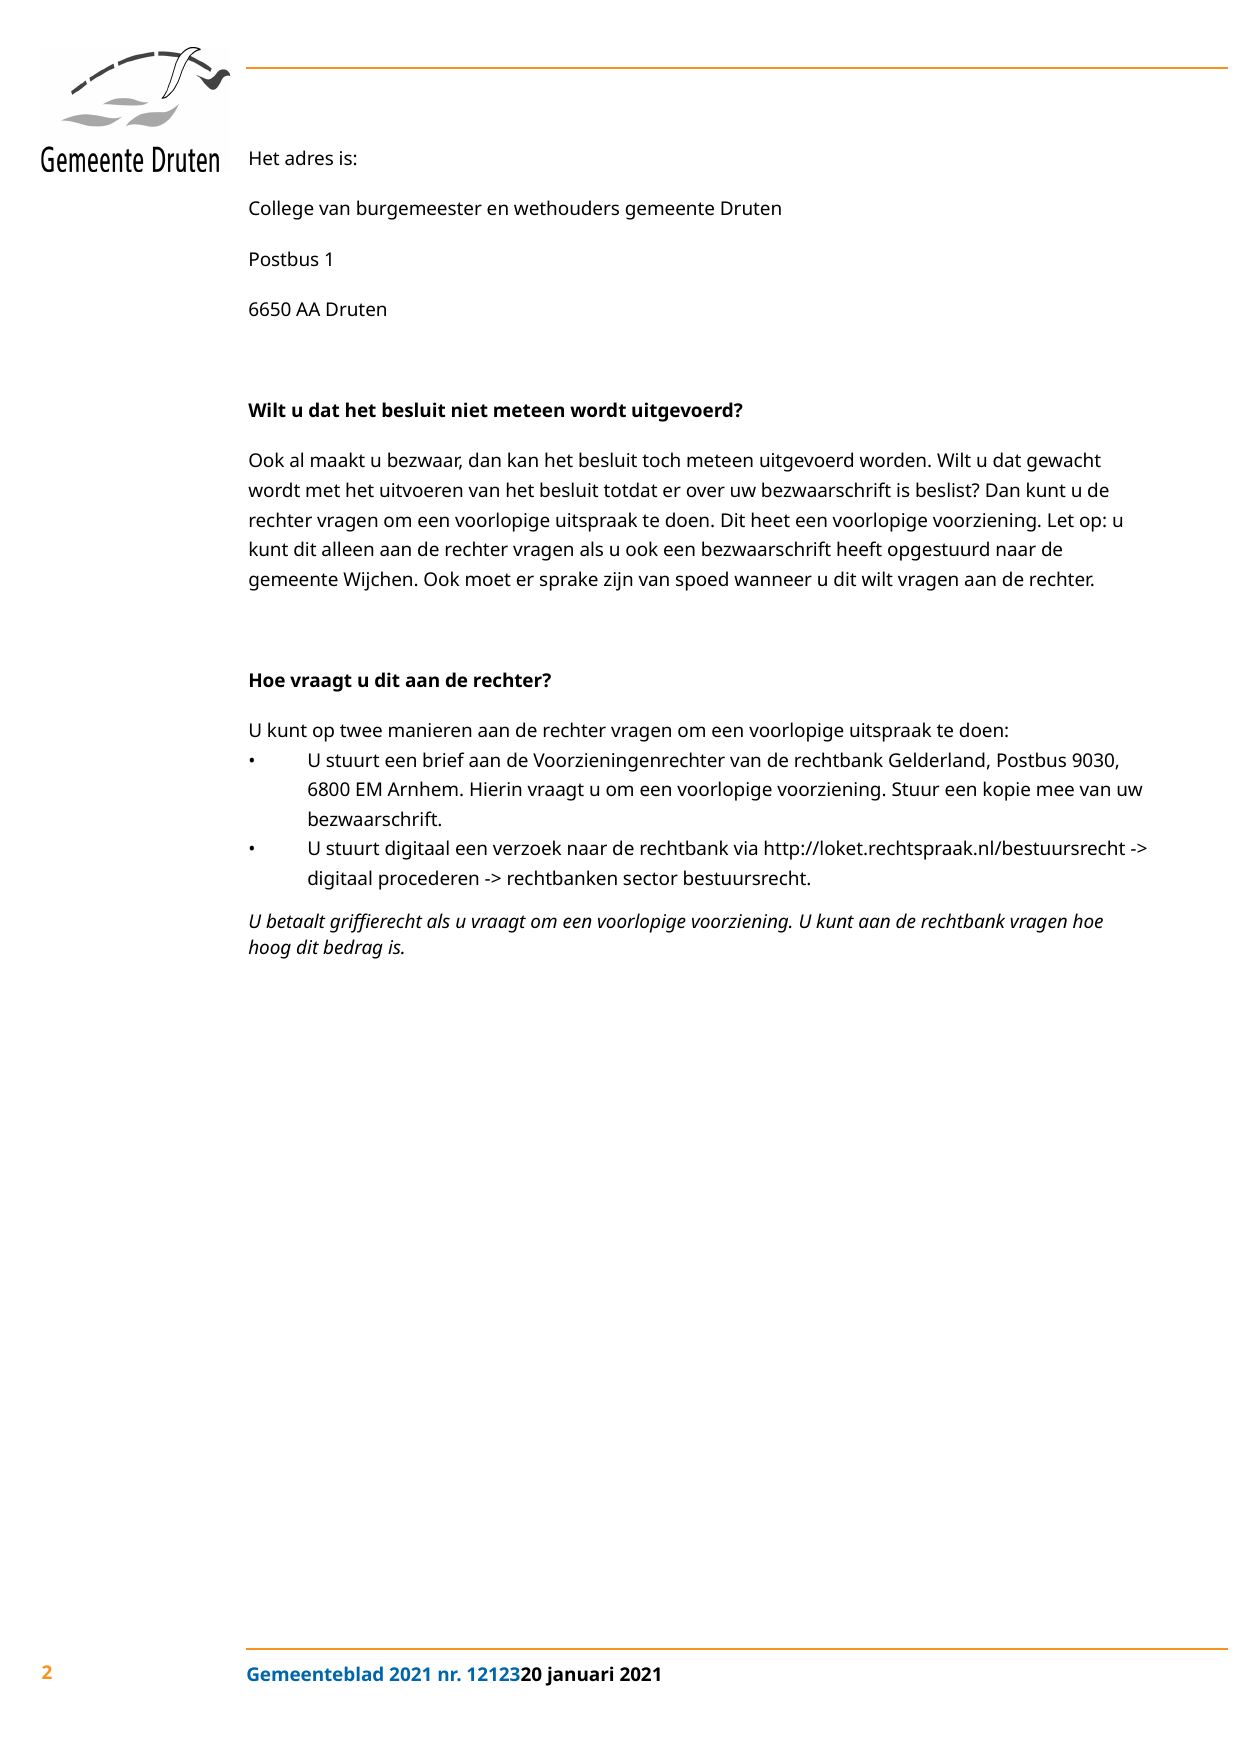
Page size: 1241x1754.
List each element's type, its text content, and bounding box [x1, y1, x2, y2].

text Wilt u dat het besluit niet meteen wordt uitgevoerd? [248, 397, 1152, 423]
list U stuurt digitaal een verzoek naar de rechtbank via http://loket.rechtspraak.nl/bestuursrecht -> digitaal procederen -> rechtbanken sector bestuursrecht. [248, 836, 1152, 891]
text Het adres is: [248, 145, 1152, 171]
text Hoe vraagt u dit aan de rechter? [248, 667, 1152, 693]
text 6650 AA Druten [248, 296, 1152, 322]
text College van burgemeester en wethouders gemeente Druten [248, 196, 1152, 221]
text U kunt op twee manieren aan de rechter vragen om een voorlopige uitspraak te doen: [248, 717, 1152, 743]
picture [41, 47, 231, 172]
text Ook al maakt u bezwaar, dan kan het besluit toch meteen uitgevoerd worden. Wilt u dat gewacht wordt met het uitvoeren van het besluit totdat er over uw bezwaarschrift is beslist? Dan kunt u de rechter vragen om een voorlopige uitspraak te doen. Dit heet een voorlopige voorziening. Let op: u kunt dit alleen aan de rechter vragen als u ook een bezwaarschrift heeft opgestuurd naar de gemeente Wijchen. Ook moet er sprake zijn van spoed wanneer u dit wilt vragen aan de rechter. [248, 448, 1152, 592]
list U stuurt een brief aan de Voorzieningenrechter van de rechtbank Gelderland, Postbus 9030, 6800 EM Arnhem. Hierin vraagt u om een voorlopige voorziening. Stuur een kopie mee van uw bezwaarschrift. [248, 747, 1152, 832]
text Postbus 1 [248, 246, 1152, 272]
text U betaalt griffierecht als u vraagt om een voorlopige voorziening. U kunt aan de rechtbank vragen hoe hoog dit bedrag is. [248, 908, 1152, 960]
